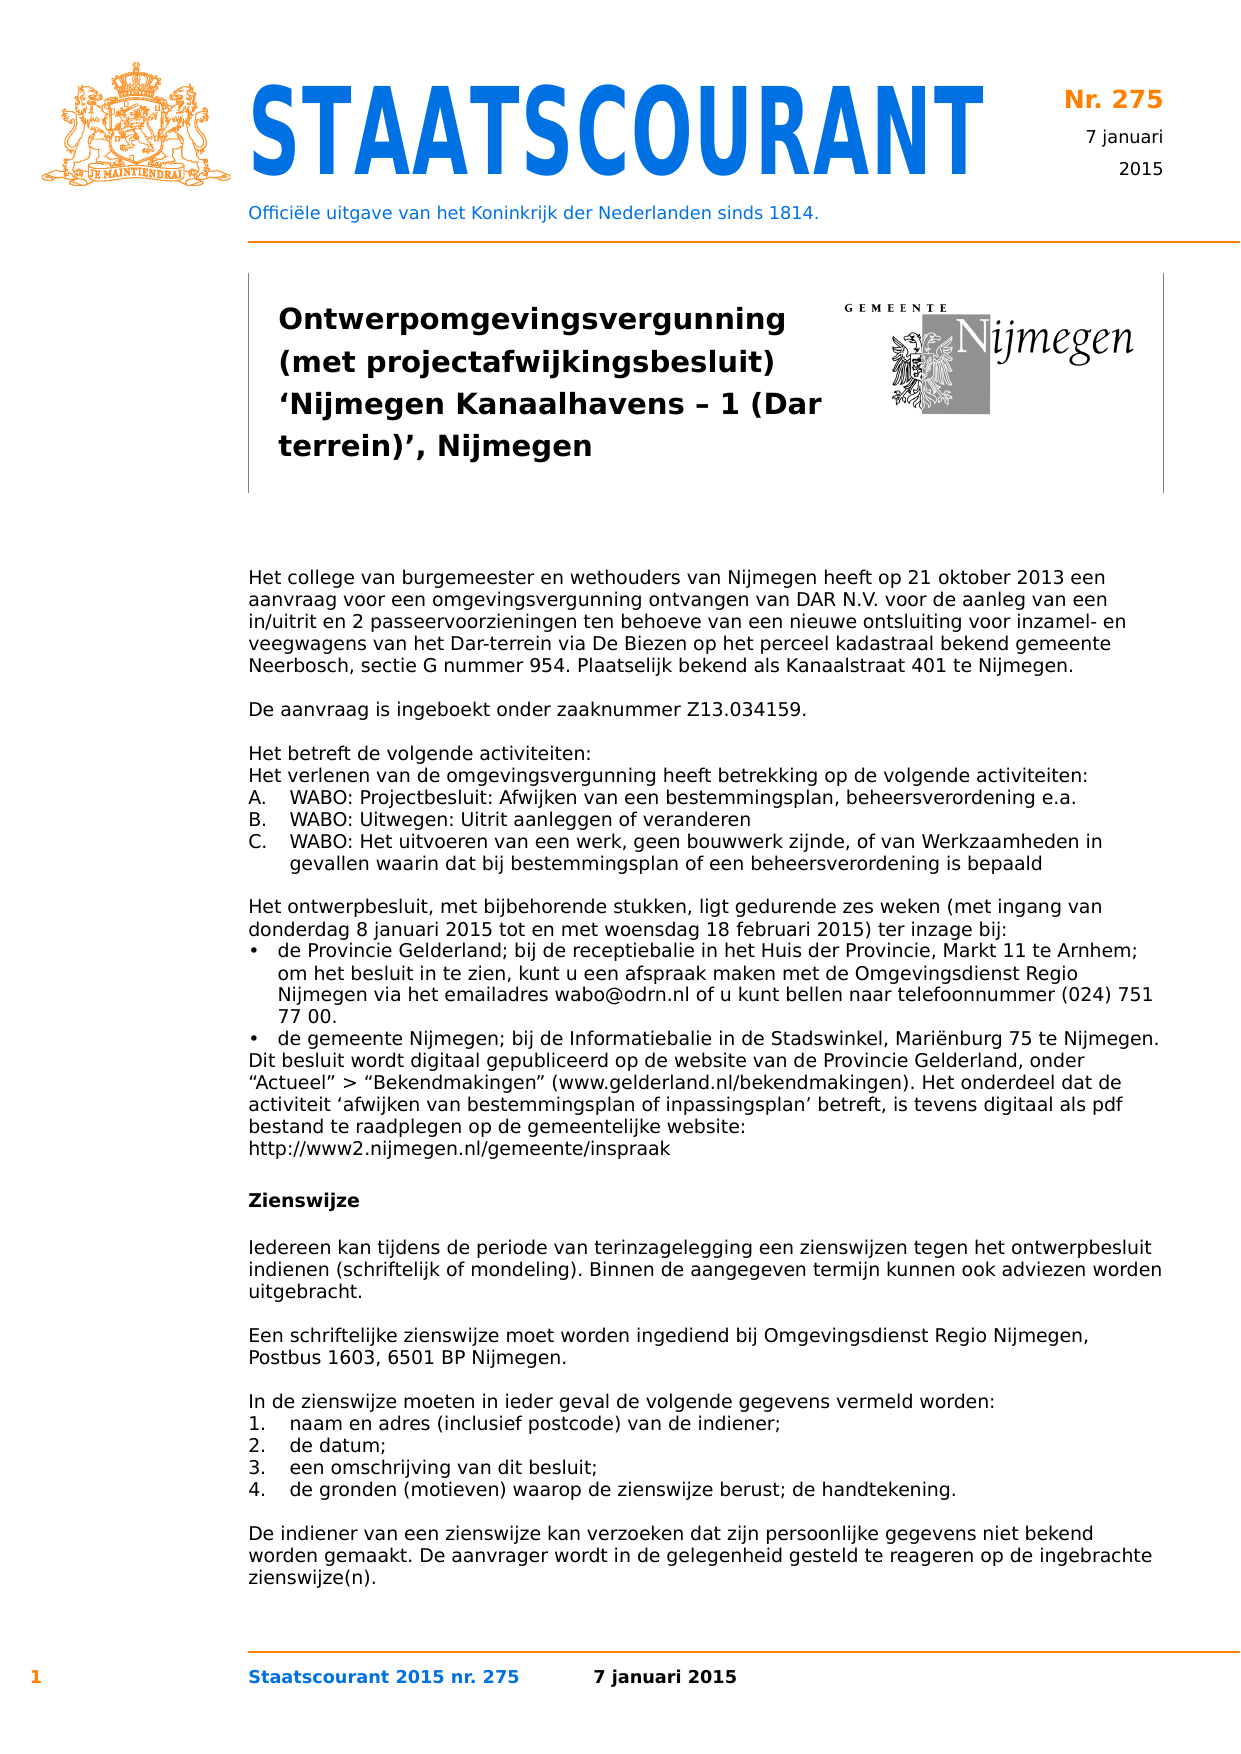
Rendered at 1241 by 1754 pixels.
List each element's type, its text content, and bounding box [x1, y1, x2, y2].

text A. WABO: Projectbesluit: Afwijken van een bestemmingsplan, beheersverordening e.a. [248, 787, 1163, 809]
text 1. naam en adres (inclusief postcode) van de indiener; [248, 1413, 1163, 1435]
text Het verlenen van de omgevingsvergunning heeft betrekking op de volgende activiteiten: [248, 765, 1163, 787]
text Een schriftelijke zienswijze moet worden ingediend bij Omgevingsdienst Regio Nijmegen, Postbus 1603, 6501 BP Nijmegen. [248, 1325, 1163, 1369]
text 2. de datum; [248, 1435, 1163, 1457]
text In de zienswijze moeten in ieder geval de volgende gegevens vermeld worden: [248, 1391, 1163, 1413]
table_cell 7 januari [998, 121, 1240, 153]
text • de gemeente Nijmegen; bij de Informatiebalie in de Stadswinkel, Mariënburg 75 te Nijmegen. [248, 1028, 1163, 1050]
text • de Provincie Gelderland; bij de receptiebalie in het Huis der Provincie, Markt 11 te Arnhem; om het besluit in te zien, kunt u een afspraak maken met de Omgevingsdienst Regio Nijmegen via het emailadres wabo@odrn.nl of u kunt bellen naar telefoonnummer (024) 751 77 00. [248, 940, 1163, 1028]
picture [41, 62, 231, 186]
text Het college van burgemeester en wethouders van Nijmegen heeft op 21 oktober 2013 een aanvraag voor een omgevingsvergunning ontvangen van DAR N.V. voor de aanleg van een in/uitrit en 2 passeervoorzieningen ten behoeve van een nieuwe ontsluiting voor inzamel- en veegwagens van het Dar-terrein via De Biezen op het perceel kadastraal bekend gemeente Neerbosch, sectie G nummer 954. Plaatselijk bekend als Kanaalstraat 401 te Nijmegen. [248, 567, 1163, 677]
text B. WABO: Uitwegen: Uitrit aanleggen of veranderen [248, 809, 1163, 831]
picture [844, 302, 1134, 415]
table_cell Officiële uitgave van het Koninkrijk der Nederlanden sinds 1814. [248, 203, 1240, 241]
text Het ontwerpbesluit, met bijbehorende stukken, ligt gedurende zes weken (met ingang van donderdag 8 januari 2015 tot en met woensdag 18 februari 2015) ter inzage bij: [248, 896, 1163, 940]
text Iedereen kan tijdens de periode van terinzagelegging een zienswijzen tegen het ontwerpbesluit indienen (schriftelijk of mondeling). Binnen de aangegeven termijn kunnen ook adviezen worden uitgebracht. [248, 1237, 1163, 1303]
text 3. een omschrijving van dit besluit; [248, 1457, 1163, 1479]
text C. WABO: Het uitvoeren van een werk, geen bouwwerk zijnde, of van Werkzaamheden in gevallen waarin dat bij bestemmingsplan of een beheersverordening is bepaald [248, 831, 1163, 874]
text De indiener van een zienswijze kan verzoeken dat zijn persoonlijke gegevens niet bekend worden gemaakt. De aanvrager wordt in de gelegenheid gesteld te reageren op de ingebrachte zienswijze(n). [248, 1523, 1163, 1588]
table_header Nr. 275 [998, 62, 1240, 121]
text Dit besluit wordt digitaal gepubliceerd op de website van de Provincie Gelderland, onder [248, 1050, 1163, 1072]
table_header STAATSCOURANT [248, 62, 998, 203]
table_cell 2015 [998, 153, 1240, 203]
text 4. de gronden (motieven) waarop de zienswijze berust; de handtekening. [248, 1479, 1163, 1501]
text Het betreft de volgende activiteiten: [248, 743, 1163, 765]
subtitle Zienswijze [248, 1190, 1163, 1212]
table_header [25, 62, 248, 241]
subtitle Ontwerpomgevingsvergunning (met projectafwijkingsbesluit) ‘Nijmegen Kanaalhavens – 1 (Dar terrein)’, Nijmegen [249, 273, 1163, 493]
text De aanvraag is ingeboekt onder zaaknummer Z13.034159. [248, 699, 1163, 721]
text “Actueel” > “Bekendmakingen” (www.gelderland.nl/bekendmakingen). Het onderdeel dat de activiteit ‘afwijken van bestemmingsplan of inpassingsplan’ betreft, is tevens digitaal als pdf bestand te raadplegen op de gemeentelijke website: http://www2.nijmegen.nl/gemeente/inspraak [248, 1072, 1163, 1160]
